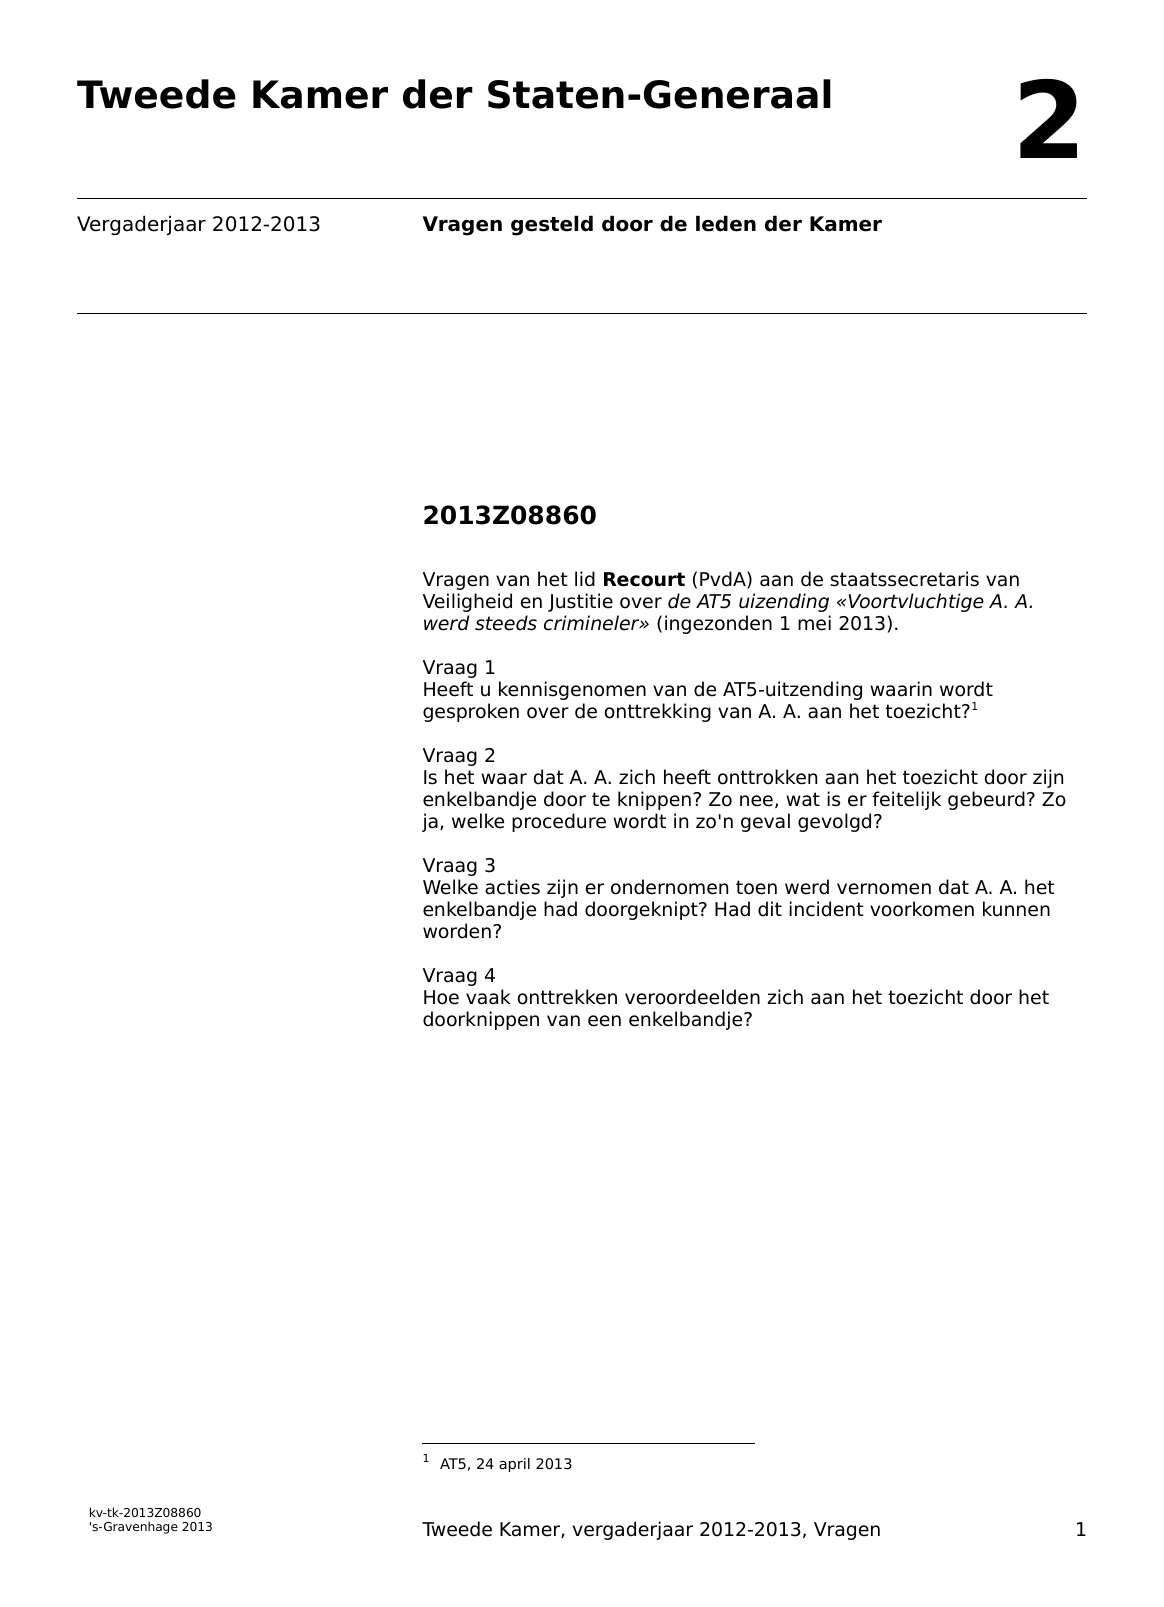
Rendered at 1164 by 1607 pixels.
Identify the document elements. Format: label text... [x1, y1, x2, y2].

text Vraag 4 [422, 965, 1087, 987]
text Heeft u kennisgenomen van de AT5-uitzending waarin wordt gesproken over de onttrekking van A. A. aan het toezicht? [422, 679, 1087, 723]
text Vragen van het lid Recourt (PvdA) aan de staatssecretaris van Veiligheid en Justitie over de AT5 uizending «Voortvluchtige A. A. werd steeds crimineler» (ingezonden 1 mei 2013). [422, 569, 1087, 635]
text Welke acties zijn er ondernomen toen werd vernomen dat A. A. het enkelbandje had doorgeknipt? Had dit incident voorkomen kunnen worden? [422, 877, 1087, 943]
text kv-tk-2013Z08860 [88, 1506, 323, 1520]
table_header 2 [886, 59, 1087, 198]
text 2013Z08860 [422, 501, 1087, 531]
table_cell Vergaderjaar 2012-2013 [77, 199, 422, 313]
text AT5, 24 april 2013 [422, 1452, 1087, 1474]
table_cell Vragen gesteld door de leden der Kamer [422, 199, 1087, 313]
text Vraag 2 [422, 745, 1087, 767]
table_header Tweede Kamer der Staten-Generaal [77, 59, 886, 198]
text 's-Gravenhage 2013 [88, 1520, 323, 1534]
text Vraag 3 [422, 855, 1087, 877]
text Vraag 1 [422, 657, 1087, 679]
text Hoe vaak onttrekken veroordeelden zich aan het toezicht door het doorknippen van een enkelbandje? [422, 987, 1087, 1031]
text Is het waar dat A. A. zich heeft onttrokken aan het toezicht door zijn enkelbandje door te knippen? Zo nee, wat is er feitelijk gebeurd? Zo ja, welke procedure wordt in zo'n geval gevolgd? [422, 767, 1087, 833]
